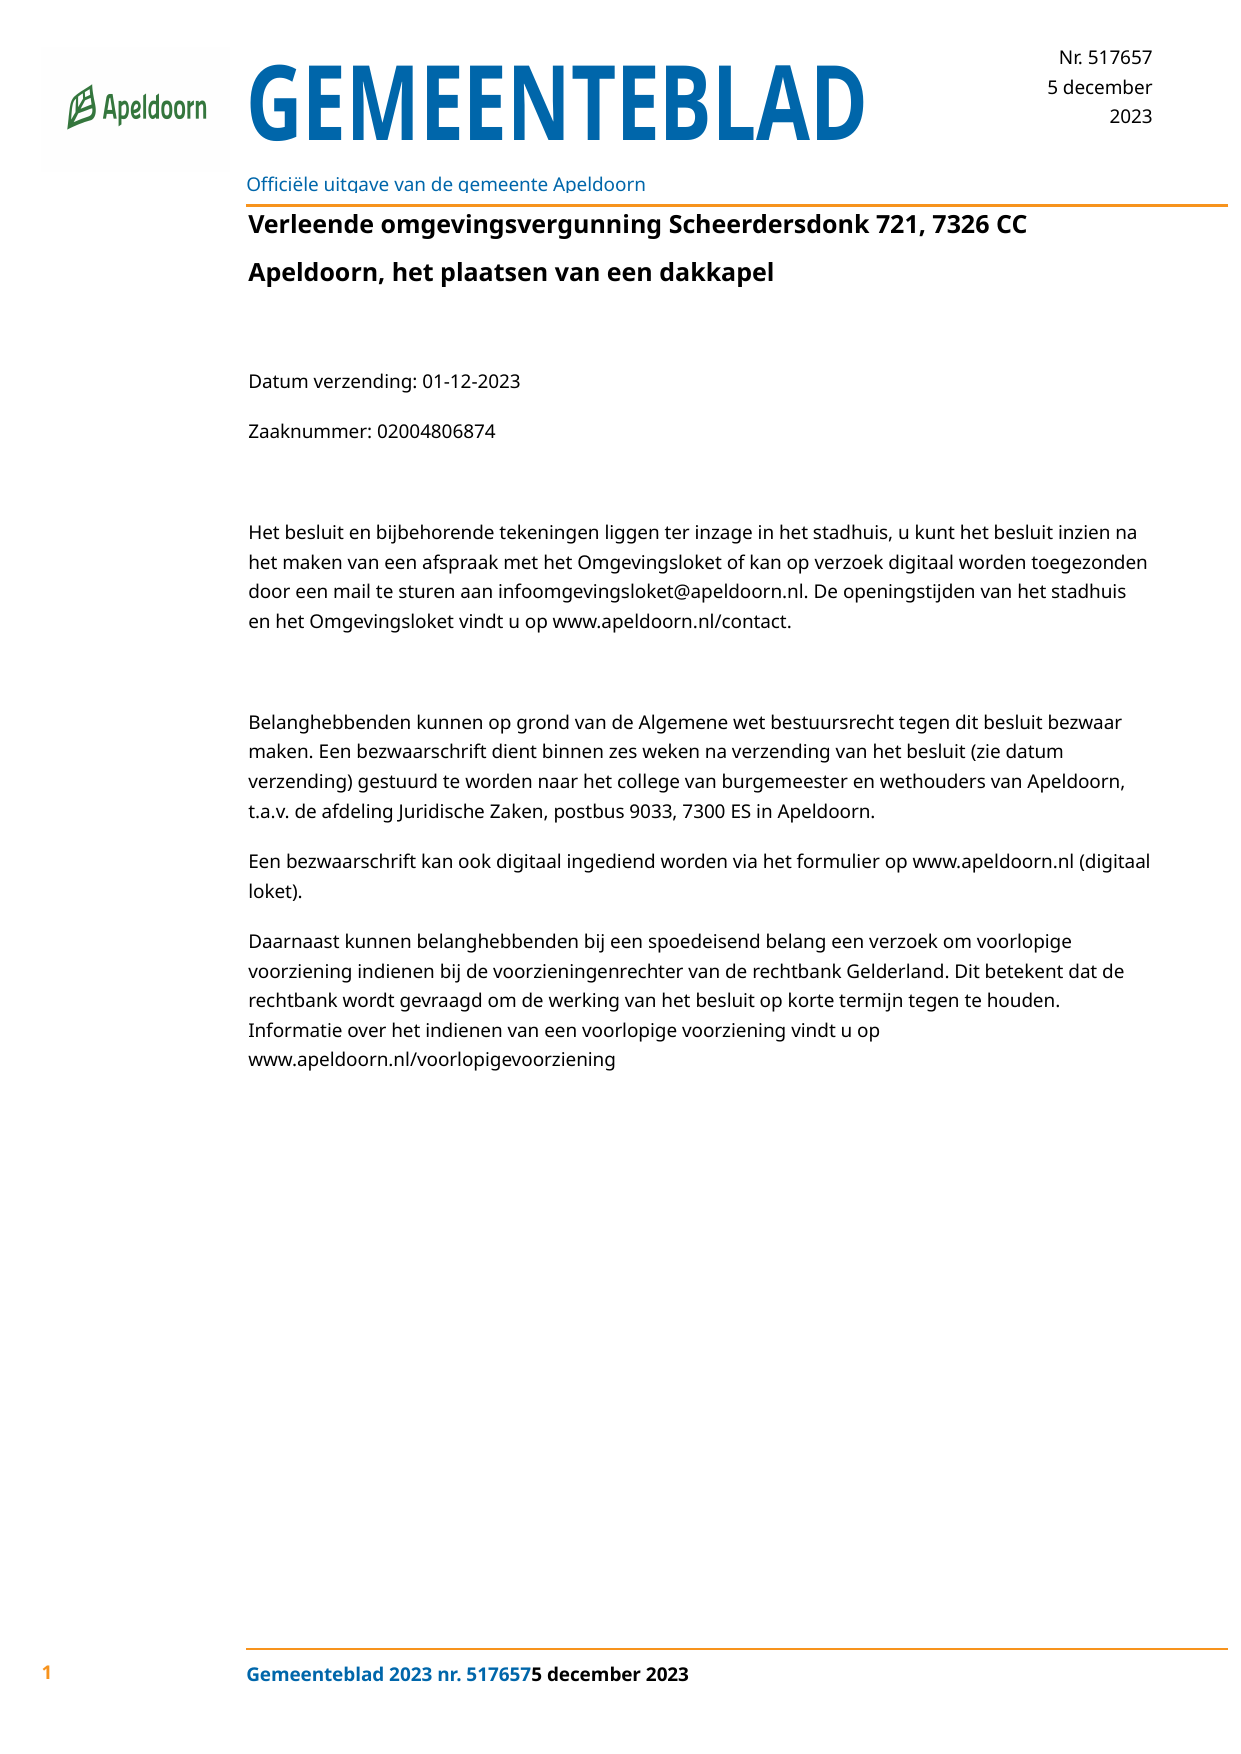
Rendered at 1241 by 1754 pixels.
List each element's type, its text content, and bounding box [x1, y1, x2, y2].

picture [41, 47, 231, 172]
text Een bezwaarschrift kan ook digitaal ingediend worden via het formulier op www.apeldoorn.nl (digitaal loket). [248, 848, 1152, 904]
text Daarnaast kunnen belanghebbenden bij een spoedeisend belang een verzoek om voorlopige voorziening indienen bij de voorzieningenrechter van de rechtbank Gelderland. Dit betekent dat de rechtbank wordt gevraagd om de werking van het besluit op korte termijn tegen te houden. Informatie over het indienen van een voorlopige voorziening vindt u op www.apeldoorn.nl/voorlopigevoorziening [248, 928, 1152, 1072]
text Verleende omgevingsvergunning Scheerdersdonk 721, 7326 CC Apeldoorn, het plaatsen van een dakkapel [248, 207, 1152, 288]
text Het besluit en bijbehorende tekeningen liggen ter inzage in het stadhuis, u kunt het besluit inzien na het maken van een afspraak met het Omgevingsloket of kan op verzoek digitaal worden toegezonden door een mail te sturen aan infoomgevingsloket@apeldoorn.nl. De openingstijden van het stadhuis en het Omgevingsloket vindt u op www.apeldoorn.nl/contact. [248, 519, 1152, 634]
text Zaaknummer: 02004806874 [248, 419, 1152, 444]
text Belanghebbenden kunnen op grond van de Algemene wet bestuursrecht tegen dit besluit bezwaar maken. Een bezwaarschrift dient binnen zes weken na verzending van het besluit (zie datum verzending) gestuurd te worden naar het college van burgemeester en wethouders van Apeldoorn, t.a.v. de afdeling Juridische Zaken, postbus 9033, 7300 ES in Apeldoorn. [248, 709, 1152, 824]
text Datum verzending: 01-12-2023 [248, 368, 1152, 394]
